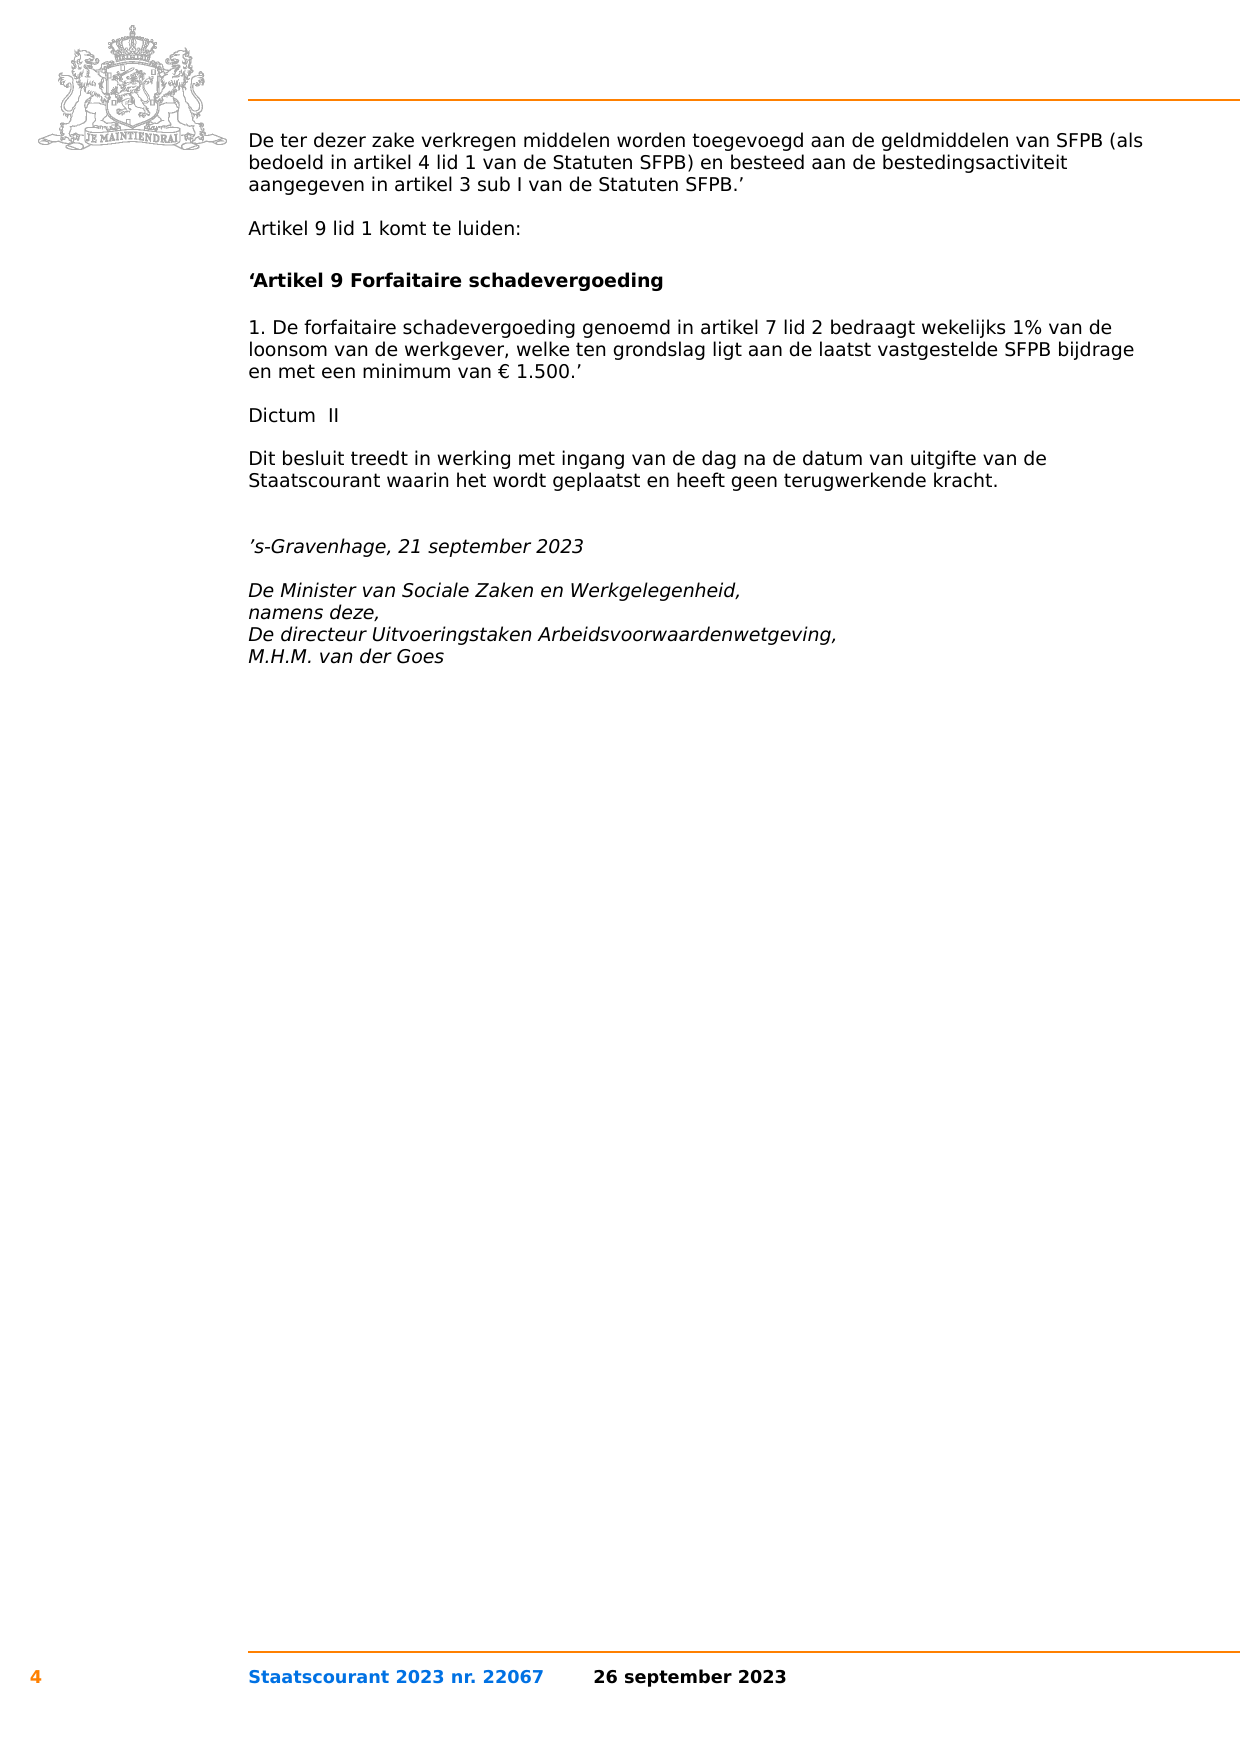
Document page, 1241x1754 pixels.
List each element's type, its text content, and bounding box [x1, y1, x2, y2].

text Dit besluit treedt in werking met ingang van de dag na de datum van uitgifte van de Staatscourant waarin het wordt geplaatst en heeft geen terugwerkende kracht. [248, 448, 1163, 492]
text De ter dezer zake verkregen middelen worden toegevoegd aan de geldmiddelen van SFPB (als bedoeld in artikel 4 lid 1 van de Statuten SFPB) en besteed aan de bestedingsactiviteit aangegeven in artikel 3 sub I van de Statuten SFPB.’ [248, 130, 1163, 196]
subtitle ‘Artikel 9 Forfaitaire schadevergoeding [248, 270, 1163, 292]
text Artikel 9 lid 1 komt te luiden: [248, 218, 1163, 240]
text De Minister van Sociale Zaken en Werkgelegenheid, namens deze, De directeur Uitvoeringstaken Arbeidsvoorwaardenwetgeving, M.H.M. van der Goes [248, 580, 1163, 668]
text Dictum II [248, 404, 1163, 426]
text 1. De forfaitaire schadevergoeding genoemd in artikel 7 lid 2 bedraagt wekelijks 1% van de loonsom van de werkgever, welke ten grondslag ligt aan de laatst vastgestelde SFPB bijdrage en met een minimum van € 1.500.’ [248, 317, 1163, 383]
picture [38, 25, 227, 150]
text ’s-Gravenhage, 21 september 2023 [248, 536, 1163, 558]
